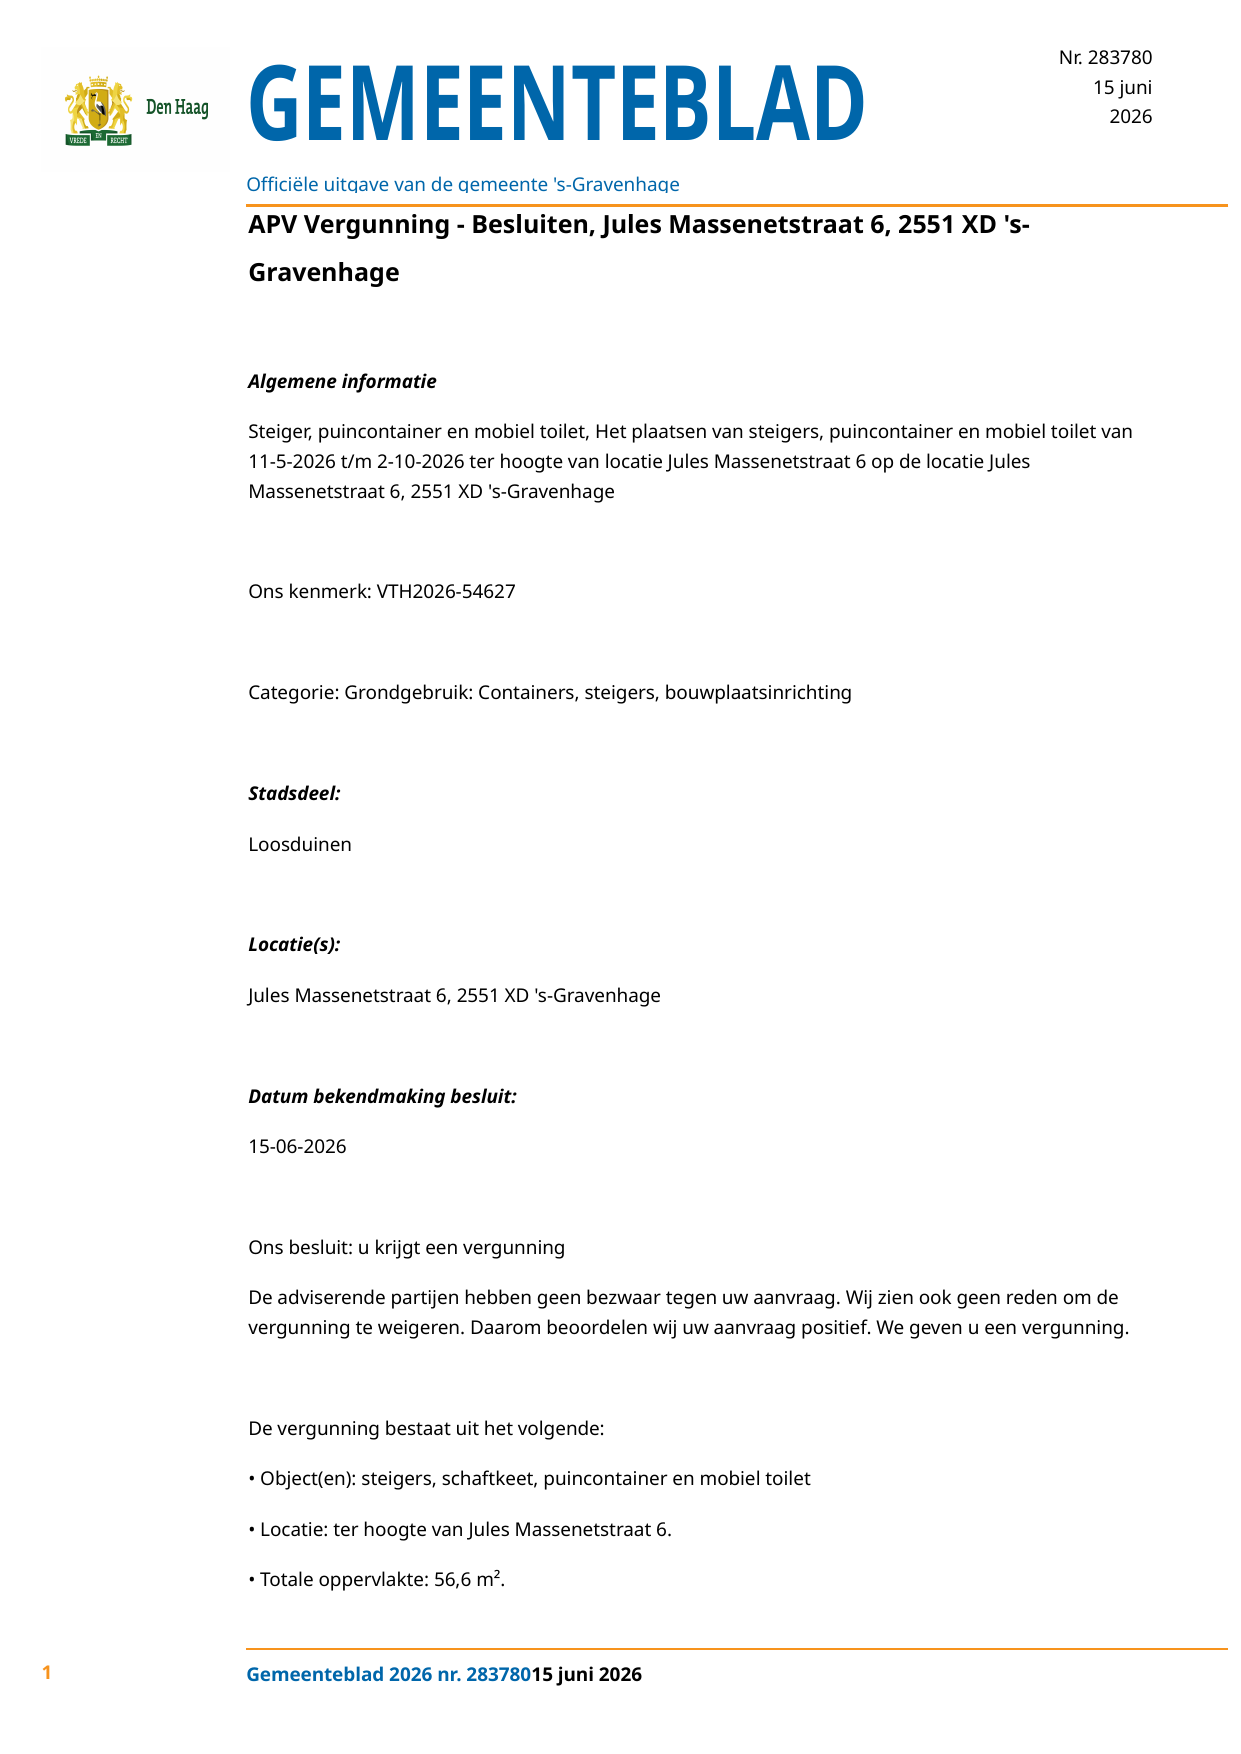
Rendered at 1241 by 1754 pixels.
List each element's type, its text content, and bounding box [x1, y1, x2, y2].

text • Totale oppervlakte: 56,6 m². [248, 1566, 1152, 1592]
text Steiger, puincontainer en mobiel toilet, Het plaatsen van steigers, puincontainer en mobiel toilet van 11-5-2026 t/m 2-10-2026 ter hoogte van locatie Jules Massenetstraat 6 op de locatie Jules Massenetstraat 6, 2551 XD 's-Gravenhage [248, 419, 1152, 504]
text Locatie(s): [248, 932, 1152, 957]
text Algemene informatie [248, 368, 1152, 394]
text 15-06-2026 [248, 1133, 1152, 1159]
text Loosduinen [248, 831, 1152, 857]
text Jules Massenetstraat 6, 2551 XD 's-Gravenhage [248, 982, 1152, 1008]
text Ons besluit: u krijgt een vergunning [248, 1234, 1152, 1260]
text • Locatie: ter hoogte van Jules Massenetstraat 6. [248, 1516, 1152, 1542]
text APV Vergunning - Besluiten, Jules Massenetstraat 6, 2551 XD 's-Gravenhage [248, 207, 1152, 288]
picture [41, 47, 231, 172]
text Ons kenmerk: VTH2026-54627 [248, 579, 1152, 604]
text Stadsdeel: [248, 780, 1152, 806]
text De vergunning bestaat uit het volgende: [248, 1415, 1152, 1441]
text Datum bekendmaking besluit: [248, 1083, 1152, 1109]
text • Object(en): steigers, schaftkeet, puincontainer en mobiel toilet [248, 1465, 1152, 1491]
text De adviserende partijen hebben geen bezwaar tegen uw aanvraag. Wij zien ook geen reden om de vergunning te weigeren. Daarom beoordelen wij uw aanvraag positief. We geven u een vergunning. [248, 1284, 1152, 1340]
text Categorie: Grondgebruik: Containers, steigers, bouwplaatsinrichting [248, 679, 1152, 705]
